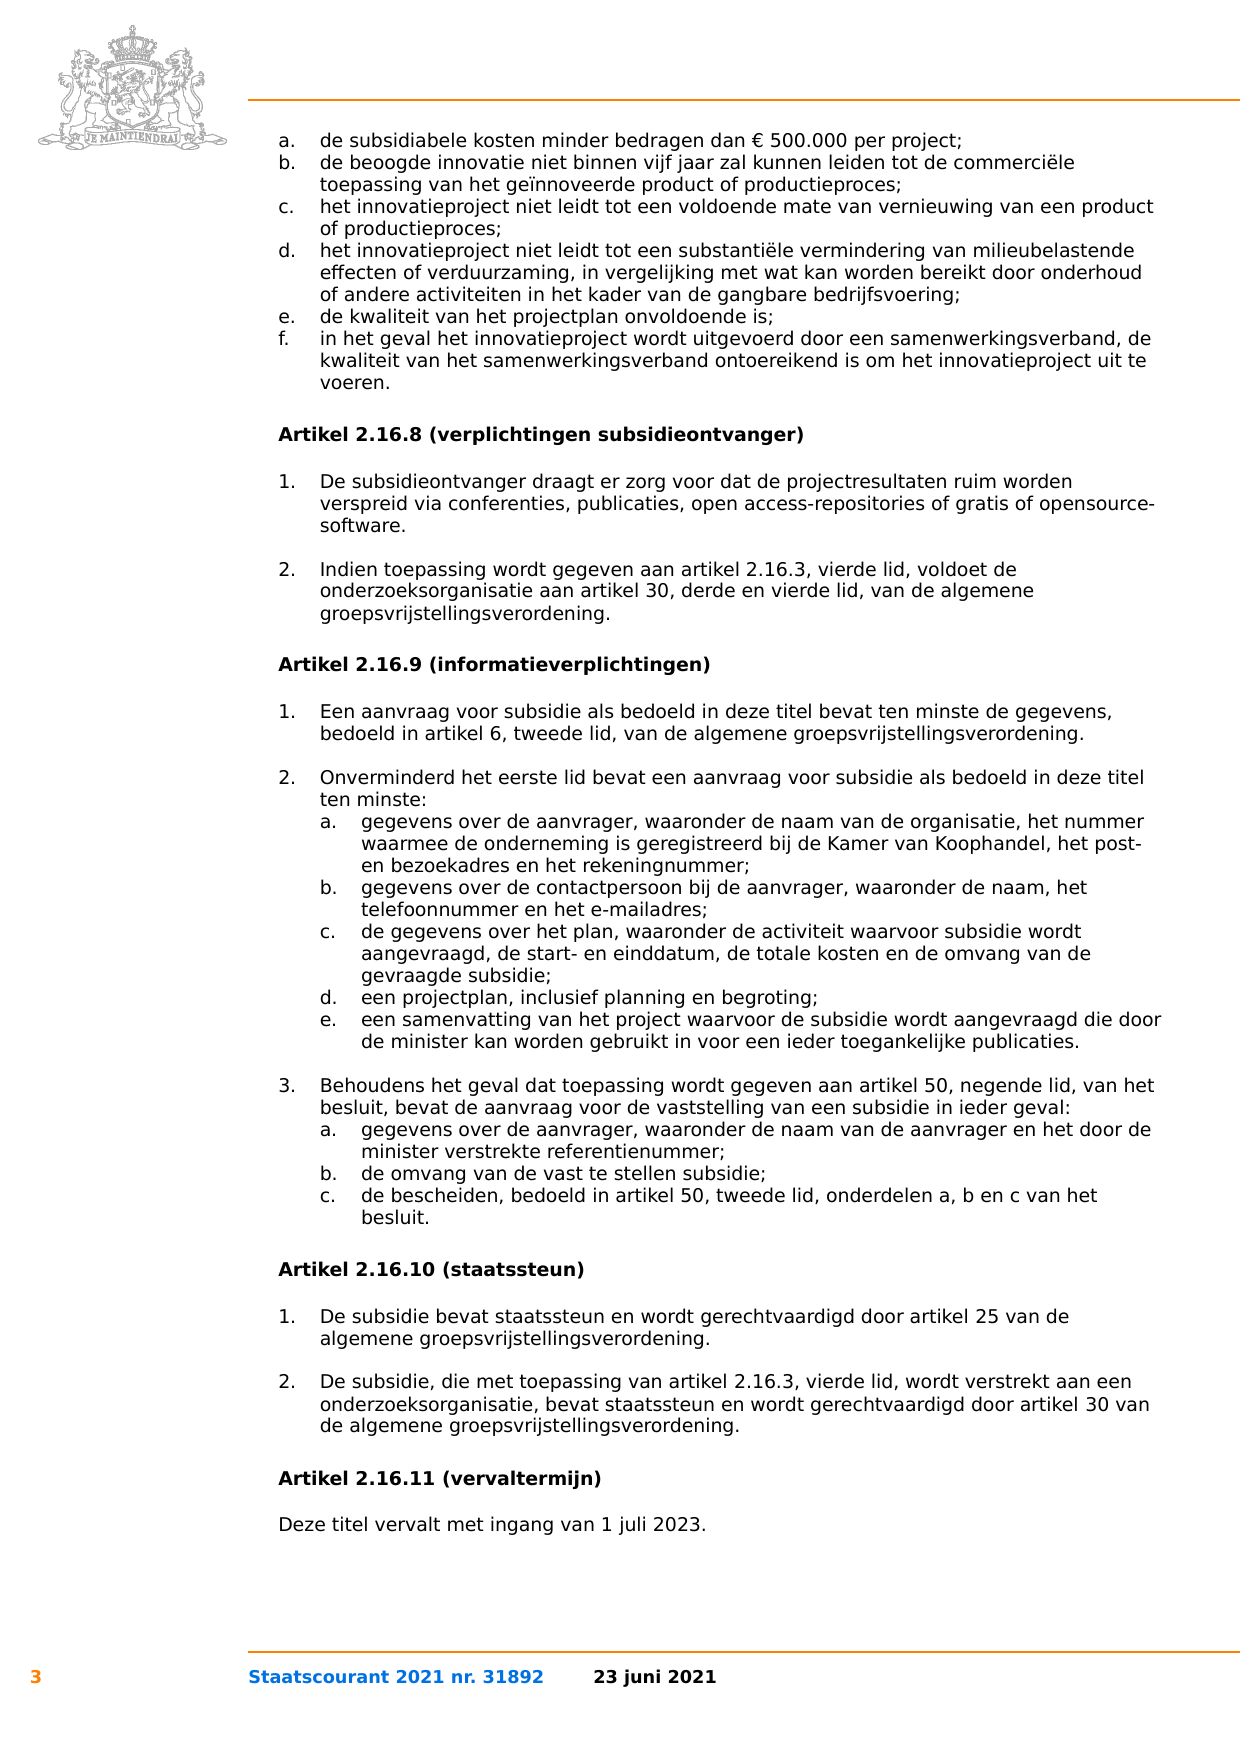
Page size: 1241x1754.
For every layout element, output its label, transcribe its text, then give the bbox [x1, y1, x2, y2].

text 1. Een aanvraag voor subsidie als bedoeld in deze titel bevat ten minste de gegevens, bedoeld in artikel 6, tweede lid, van de algemene groepsvrijstellingsverordening. [278, 701, 1163, 745]
text f. in het geval het innovatieproject wordt uitgevoerd door een samenwerkingsverband, de kwaliteit van het samenwerkingsverband ontoereikend is om het innovatieproject uit te voeren. [278, 328, 1163, 394]
text c. de gegevens over het plan, waaronder de activiteit waarvoor subsidie wordt aangevraagd, de start- en einddatum, de totale kosten en de omvang van de gevraagde subsidie; [319, 921, 1163, 987]
text b. gegevens over de contactpersoon bij de aanvrager, waaronder de naam, het telefoonnummer en het e-mailadres; [319, 877, 1163, 921]
subtitle Artikel 2.16.10 (staatssteun) [278, 1259, 1163, 1281]
text 1. De subsidie bevat staatssteun en wordt gerechtvaardigd door artikel 25 van de algemene groepsvrijstellingsverordening. [278, 1306, 1163, 1349]
text a. gegevens over de aanvrager, waaronder de naam van de organisatie, het nummer waarmee de onderneming is geregistreerd bij de Kamer van Koophandel, het post- en bezoekadres en het rekeningnummer; [319, 811, 1163, 877]
text Deze titel vervalt met ingang van 1 juli 2023. [278, 1514, 1163, 1536]
subtitle Artikel 2.16.9 (informatieverplichtingen) [278, 654, 1163, 676]
text a. de subsidiabele kosten minder bedragen dan € 500.000 per project; [278, 130, 1163, 152]
text d. het innovatieproject niet leidt tot een substantiële vermindering van milieubelastende effecten of verduurzaming, in vergelijking met wat kan worden bereikt door onderhoud of andere activiteiten in het kader van de gangbare bedrijfsvoering; [278, 240, 1163, 306]
text 3. Behoudens het geval dat toepassing wordt gegeven aan artikel 50, negende lid, van het besluit, bevat de aanvraag voor de vaststelling van een subsidie in ieder geval: [278, 1075, 1163, 1119]
text 1. De subsidieontvanger draagt er zorg voor dat de projectresultaten ruim worden verspreid via conferenties, publicaties, open access-repositories of gratis of opensource-software. [278, 471, 1163, 537]
text c. het innovatieproject niet leidt tot een voldoende mate van vernieuwing van een product of productieproces; [278, 196, 1163, 240]
text 2. Onverminderd het eerste lid bevat een aanvraag voor subsidie als bedoeld in deze titel ten minste: [278, 767, 1163, 811]
subtitle Artikel 2.16.11 (vervaltermijn) [278, 1467, 1163, 1489]
text b. de omvang van de vast te stellen subsidie; [319, 1163, 1163, 1185]
text 2. Indien toepassing wordt gegeven aan artikel 2.16.3, vierde lid, voldoet de onderzoeksorganisatie aan artikel 30, derde en vierde lid, van de algemene groepsvrijstellingsverordening. [278, 558, 1163, 624]
text e. een samenvatting van het project waarvoor de subsidie wordt aangevraagd die door de minister kan worden gebruikt in voor een ieder toegankelijke publicaties. [319, 1009, 1163, 1053]
text c. de bescheiden, bedoeld in artikel 50, tweede lid, onderdelen a, b en c van het besluit. [319, 1185, 1163, 1229]
text 2. De subsidie, die met toepassing van artikel 2.16.3, vierde lid, wordt verstrekt aan een onderzoeksorganisatie, bevat staatssteun en wordt gerechtvaardigd door artikel 30 van de algemene groepsvrijstellingsverordening. [278, 1371, 1163, 1437]
picture [38, 25, 227, 150]
text a. gegevens over de aanvrager, waaronder de naam van de aanvrager en het door de minister verstrekte referentienummer; [319, 1119, 1163, 1163]
text b. de beoogde innovatie niet binnen vijf jaar zal kunnen leiden tot de commerciële toepassing van het geïnnoveerde product of productieproces; [278, 152, 1163, 196]
text e. de kwaliteit van het projectplan onvoldoende is; [278, 306, 1163, 328]
subtitle Artikel 2.16.8 (verplichtingen subsidieontvanger) [278, 424, 1163, 446]
text d. een projectplan, inclusief planning en begroting; [319, 987, 1163, 1009]
